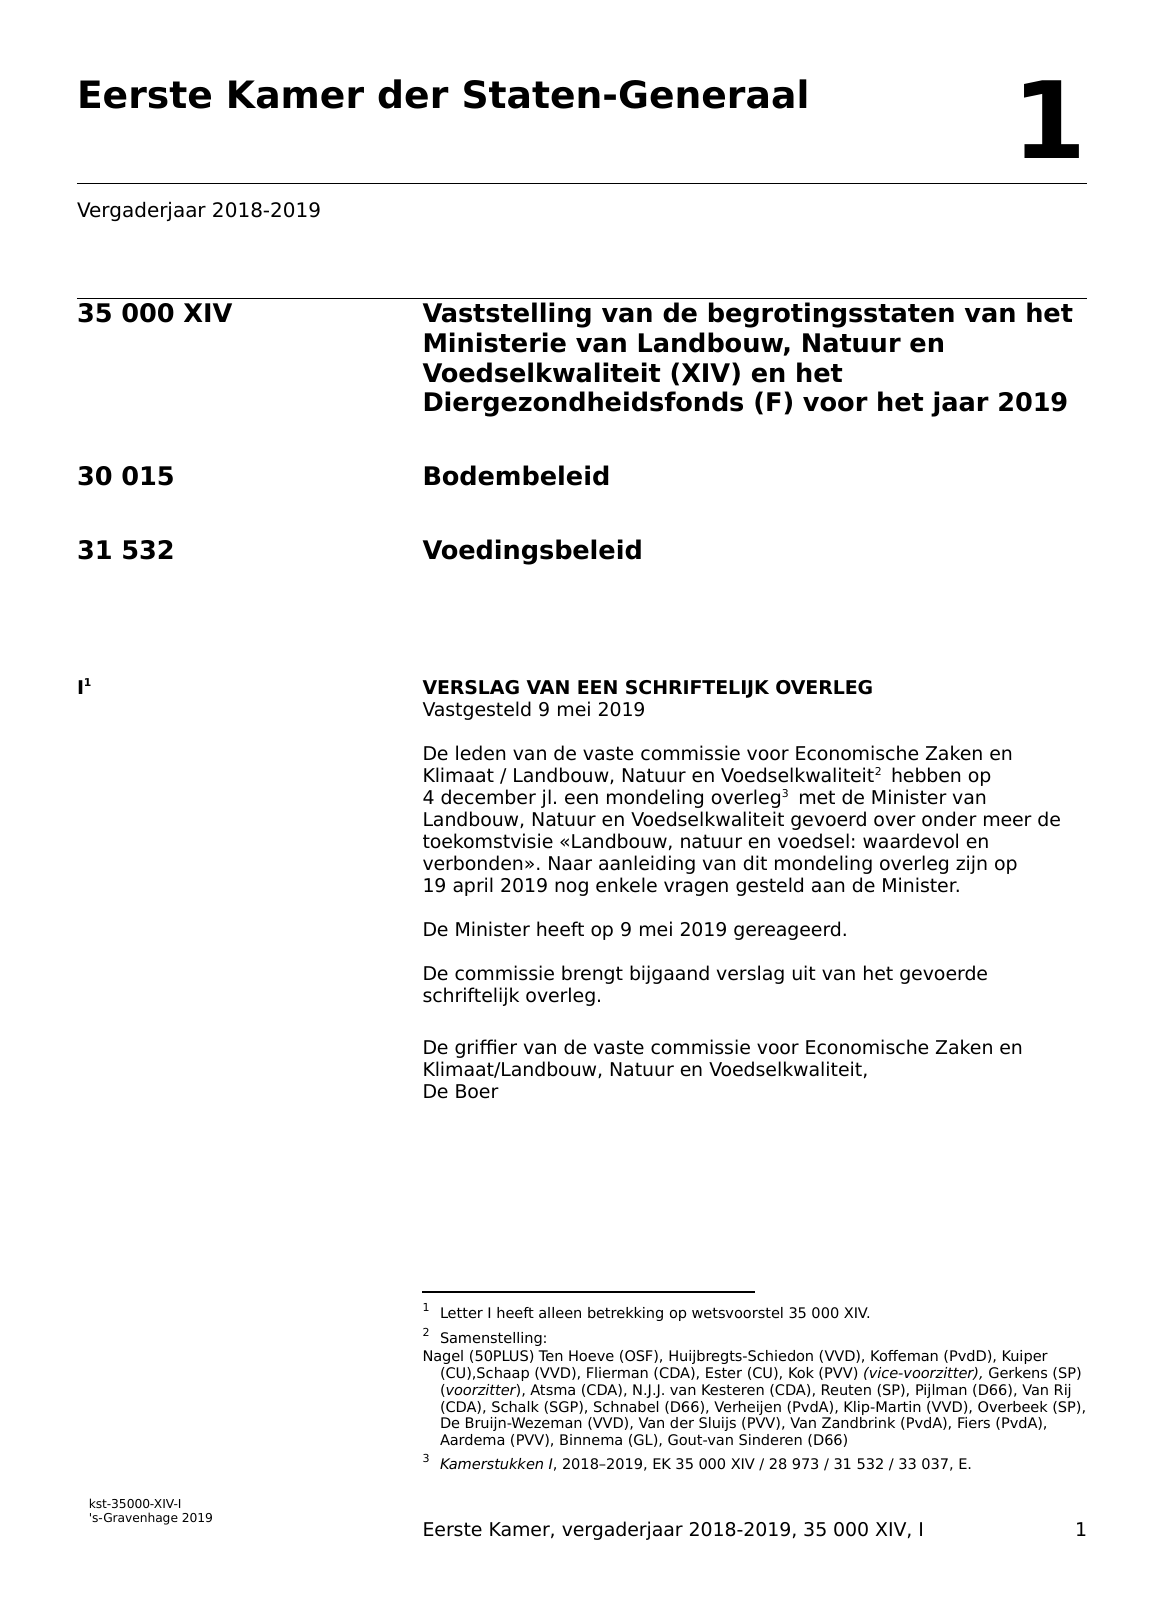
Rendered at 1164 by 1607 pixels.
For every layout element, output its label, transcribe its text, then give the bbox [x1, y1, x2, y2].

subtitle 35 000 XIV Vaststelling van de begrotingsstaten van het Ministerie van Landbouw, Natuur en Voedselkwaliteit (XIV) en het Diergezondheidsfonds (F) voor het jaar 2019 [77, 299, 1087, 418]
text Letter I heeft alleen betrekking op wetsvoorstel 35 000 XIV. [422, 1301, 1087, 1323]
text Samenstelling: [422, 1326, 1087, 1348]
subtitle 31 532 Voedingsbeleid [77, 536, 1087, 566]
table_header 1 [886, 59, 1087, 183]
text kst-35000-XIV-I [88, 1497, 323, 1511]
text Vastgesteld 9 mei 2019 [422, 699, 1087, 721]
text Nagel (50PLUS) Ten Hoeve (OSF), Huijbregts-Schiedon (VVD), Koffeman (PvdD), Kuiper (CU),Schaap (VVD), Flierman (CDA), Ester (CU), Kok (PVV) (vice-voorzitter), Gerkens (SP) (voorzitter), Atsma (CDA), N.J.J. van Kesteren (CDA), Reuten (SP), Pijlman (D66), Van Rij (CDA), Schalk (SGP), Schnabel (D66), Verheijen (PvdA), Klip-Martin (VVD), Overbeek (SP), De Bruijn-Wezeman (VVD), Van der Sluijs (PVV), Van Zandbrink (PvdA), Fiers (PvdA), Aardema (PVV), Binnema (GL), Gout-van Sinderen (D66) [422, 1348, 1087, 1449]
text De griffier van de vaste commissie voor Economische Zaken en Klimaat/Landbouw, Natuur en Voedselkwaliteit, De Boer [422, 1037, 1087, 1103]
text 's-Gravenhage 2019 [88, 1511, 323, 1525]
text Kamerstukken I, 2018–2019, EK 35 000 XIV / 28 973 / 31 532 / 33 037, E. [422, 1452, 1087, 1474]
subtitle I VERSLAG VAN EEN SCHRIFTELIJK OVERLEG [77, 677, 1087, 699]
text De Minister heeft op 9 mei 2019 gereageerd. [422, 919, 1087, 941]
subtitle 30 015 Bodembeleid [77, 462, 1087, 492]
text De leden van de vaste commissie voor Economische Zaken en Klimaat / Landbouw, Natuur en Voedselkwaliteit hebben op 4 december jl. een mondeling overleg met de Minister van Landbouw, Natuur en Voedselkwaliteit gevoerd over onder meer de toekomstvisie «Landbouw, natuur en voedsel: waardevol en verbonden». Naar aanleiding van dit mondeling overleg zijn op 19 april 2019 nog enkele vragen gesteld aan de Minister. [422, 743, 1087, 897]
table_header Eerste Kamer der Staten-Generaal [77, 59, 886, 183]
text De commissie brengt bijgaand verslag uit van het gevoerde schriftelijk overleg. [422, 963, 1087, 1007]
table_cell Vergaderjaar 2018-2019 [77, 184, 1087, 298]
